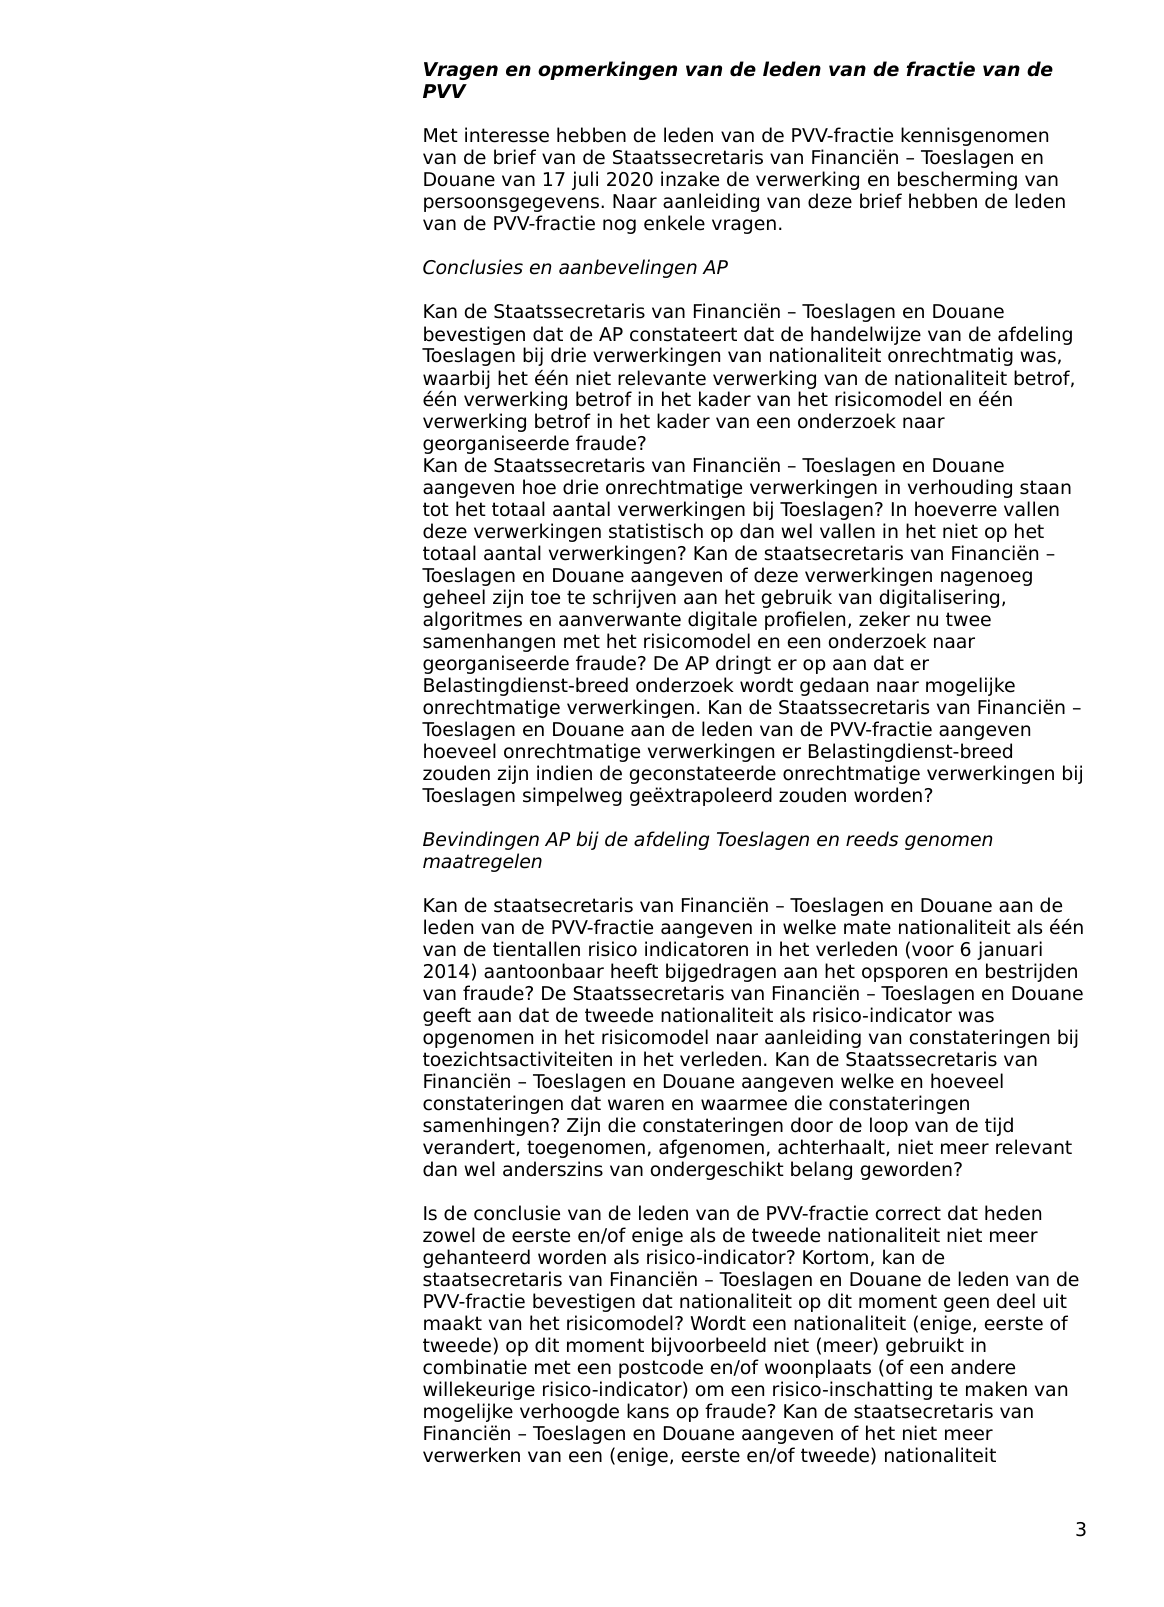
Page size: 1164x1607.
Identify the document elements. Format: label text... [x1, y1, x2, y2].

subtitle Conclusies en aanbevelingen AP [422, 257, 1087, 279]
text Met interesse hebben de leden van de PVV-fractie kennisgenomen van de brief van de Staatssecretaris van Financiën – Toeslagen en Douane van 17 juli 2020 inzake de verwerking en bescherming van persoonsgegevens. Naar aanleiding van deze brief hebben de leden van de PVV-fractie nog enkele vragen. [422, 125, 1087, 235]
subtitle Bevindingen AP bij de afdeling Toeslagen en reeds genomen maatregelen [422, 829, 1087, 873]
text Kan de Staatssecretaris van Financiën – Toeslagen en Douane aangeven hoe drie onrechtmatige verwerkingen in verhouding staan tot het totaal aantal verwerkingen bij Toeslagen? In hoeverre vallen deze verwerkingen statistisch op dan wel vallen in het niet op het totaal aantal verwerkingen? Kan de staatsecretaris van Financiën – Toeslagen en Douane aangeven of deze verwerkingen nagenoeg geheel zijn toe te schrijven aan het gebruik van digitalisering, algoritmes en aanverwante digitale profielen, zeker nu twee samenhangen met het risicomodel en een onderzoek naar georganiseerde fraude? De AP dringt er op aan dat er Belastingdienst-breed onderzoek wordt gedaan naar mogelijke onrechtmatige verwerkingen. Kan de Staatssecretaris van Financiën – Toeslagen en Douane aan de leden van de PVV-fractie aangeven hoeveel onrechtmatige verwerkingen er Belastingdienst-breed zouden zijn indien de geconstateerde onrechtmatige verwerkingen bij Toeslagen simpelweg geëxtrapoleerd zouden worden? [422, 455, 1087, 807]
text Is de conclusie van de leden van de PVV-fractie correct dat heden zowel de eerste en/of enige als de tweede nationaliteit niet meer gehanteerd worden als risico-indicator? Kortom, kan de staatsecretaris van Financiën – Toeslagen en Douane de leden van de PVV-fractie bevestigen dat nationaliteit op dit moment geen deel uit maakt van het risicomodel? Wordt een nationaliteit (enige, eerste of tweede) op dit moment bijvoorbeeld niet (meer) gebruikt in combinatie met een postcode en/of woonplaats (of een andere willekeurige risico-indicator) om een risico-inschatting te maken van mogelijke verhoogde kans op fraude? Kan de staatsecretaris van Financiën – Toeslagen en Douane aangeven of het niet meer verwerken van een (enige, eerste en/of tweede) nationaliteit [422, 1203, 1087, 1467]
subtitle Vragen en opmerkingen van de leden van de fractie van de PVV [422, 59, 1087, 103]
text Kan de Staatssecretaris van Financiën – Toeslagen en Douane bevestigen dat de AP constateert dat de handelwijze van de afdeling Toeslagen bij drie verwerkingen van nationaliteit onrechtmatig was, waarbij het één niet relevante verwerking van de nationaliteit betrof, één verwerking betrof in het kader van het risicomodel en één verwerking betrof in het kader van een onderzoek naar georganiseerde fraude? [422, 301, 1087, 455]
text Kan de staatsecretaris van Financiën – Toeslagen en Douane aan de leden van de PVV-fractie aangeven in welke mate nationaliteit als één van de tientallen risico indicatoren in het verleden (voor 6 januari 2014) aantoonbaar heeft bijgedragen aan het opsporen en bestrijden van fraude? De Staatssecretaris van Financiën – Toeslagen en Douane geeft aan dat de tweede nationaliteit als risico-indicator was opgenomen in het risicomodel naar aanleiding van constateringen bij toezichtsactiviteiten in het verleden. Kan de Staatssecretaris van Financiën – Toeslagen en Douane aangeven welke en hoeveel constateringen dat waren en waarmee die constateringen samenhingen? Zijn die constateringen door de loop van de tijd verandert, toegenomen, afgenomen, achterhaalt, niet meer relevant dan wel anderszins van ondergeschikt belang geworden? [422, 895, 1087, 1181]
